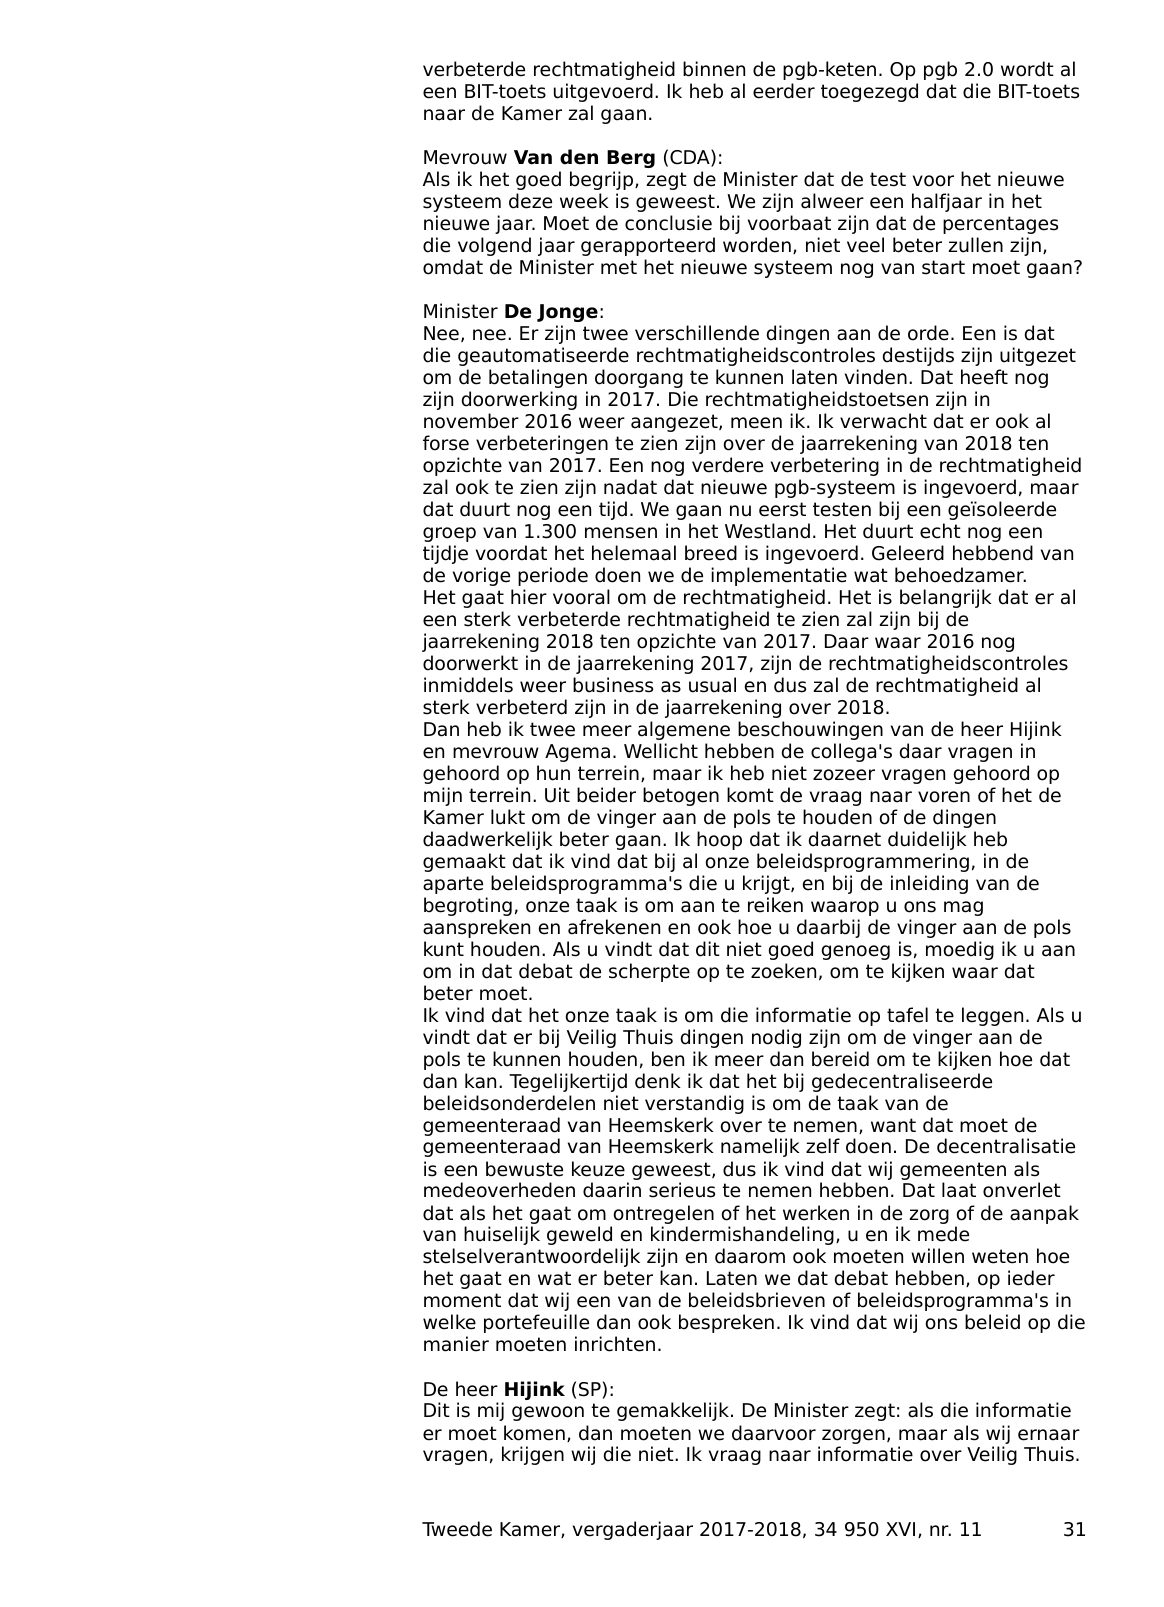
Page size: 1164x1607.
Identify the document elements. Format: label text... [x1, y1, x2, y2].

text verbeterde rechtmatigheid binnen de pgb-keten. Op pgb 2.0 wordt al een BIT-toets uitgevoerd. Ik heb al eerder toegezegd dat die BIT-toets naar de Kamer zal gaan. [422, 59, 1087, 125]
text Als ik het goed begrijp, zegt de Minister dat de test voor het nieuwe systeem deze week is geweest. We zijn alweer een halfjaar in het nieuwe jaar. Moet de conclusie bij voorbaat zijn dat de percentages die volgend jaar gerapporteerd worden, niet veel beter zullen zijn, omdat de Minister met het nieuwe systeem nog van start moet gaan? [422, 169, 1087, 279]
text De heer Hijink (SP): [422, 1378, 1087, 1400]
text Het gaat hier vooral om de rechtmatigheid. Het is belangrijk dat er al een sterk verbeterde rechtmatigheid te zien zal zijn bij de jaarrekening 2018 ten opzichte van 2017. Daar waar 2016 nog doorwerkt in de jaarrekening 2017, zijn de rechtmatigheidscontroles inmiddels weer business as usual en dus zal de rechtmatigheid al sterk verbeterd zijn in de jaarrekening over 2018. [422, 587, 1087, 719]
text Dit is mij gewoon te gemakkelijk. De Minister zegt: als die informatie er moet komen, dan moeten we daarvoor zorgen, maar als wij ernaar vragen, krijgen wij die niet. Ik vraag naar informatie over Veilig Thuis. [422, 1400, 1087, 1466]
text Dan heb ik twee meer algemene beschouwingen van de heer Hijink en mevrouw Agema. Wellicht hebben de collega's daar vragen in gehoord op hun terrein, maar ik heb niet zozeer vragen gehoord op mijn terrein. Uit beider betogen komt de vraag naar voren of het de Kamer lukt om de vinger aan de pols te houden of de dingen daadwerkelijk beter gaan. Ik hoop dat ik daarnet duidelijk heb gemaakt dat ik vind dat bij al onze beleidsprogrammering, in de aparte beleidsprogramma's die u krijgt, en bij de inleiding van de begroting, onze taak is om aan te reiken waarop u ons mag aanspreken en afrekenen en ook hoe u daarbij de vinger aan de pols kunt houden. Als u vindt dat dit niet goed genoeg is, moedig ik u aan om in dat debat de scherpte op te zoeken, om te kijken waar dat beter moet. [422, 719, 1087, 1004]
text Ik vind dat het onze taak is om die informatie op tafel te leggen. Als u vindt dat er bij Veilig Thuis dingen nodig zijn om de vinger aan de pols te kunnen houden, ben ik meer dan bereid om te kijken hoe dat dan kan. Tegelijkertijd denk ik dat het bij gedecentraliseerde beleidsonderdelen niet verstandig is om de taak van de gemeenteraad van Heemskerk over te nemen, want dat moet de gemeenteraad van Heemskerk namelijk zelf doen. De decentralisatie is een bewuste keuze geweest, dus ik vind dat wij gemeenten als medeoverheden daarin serieus te nemen hebben. Dat laat onverlet dat als het gaat om ontregelen of het werken in de zorg of de aanpak van huiselijk geweld en kindermishandeling, u en ik mede stelselverantwoordelijk zijn en daarom ook moeten willen weten hoe het gaat en wat er beter kan. Laten we dat debat hebben, op ieder moment dat wij een van de beleidsbrieven of beleidsprogramma's in welke portefeuille dan ook bespreken. Ik vind dat wij ons beleid op die manier moeten inrichten. [422, 1004, 1087, 1356]
text Mevrouw Van den Berg (CDA): [422, 147, 1087, 169]
text Nee, nee. Er zijn twee verschillende dingen aan de orde. Een is dat die geautomatiseerde rechtmatigheidscontroles destijds zijn uitgezet om de betalingen doorgang te kunnen laten vinden. Dat heeft nog zijn doorwerking in 2017. Die rechtmatigheidstoetsen zijn in november 2016 weer aangezet, meen ik. Ik verwacht dat er ook al forse verbeteringen te zien zijn over de jaarrekening van 2018 ten opzichte van 2017. Een nog verdere verbetering in de rechtmatigheid zal ook te zien zijn nadat dat nieuwe pgb-systeem is ingevoerd, maar dat duurt nog een tijd. We gaan nu eerst testen bij een geïsoleerde groep van 1.300 mensen in het Westland. Het duurt echt nog een tijdje voordat het helemaal breed is ingevoerd. Geleerd hebbend van de vorige periode doen we de implementatie wat behoedzamer. [422, 323, 1087, 587]
text Minister De Jonge: [422, 301, 1087, 323]
